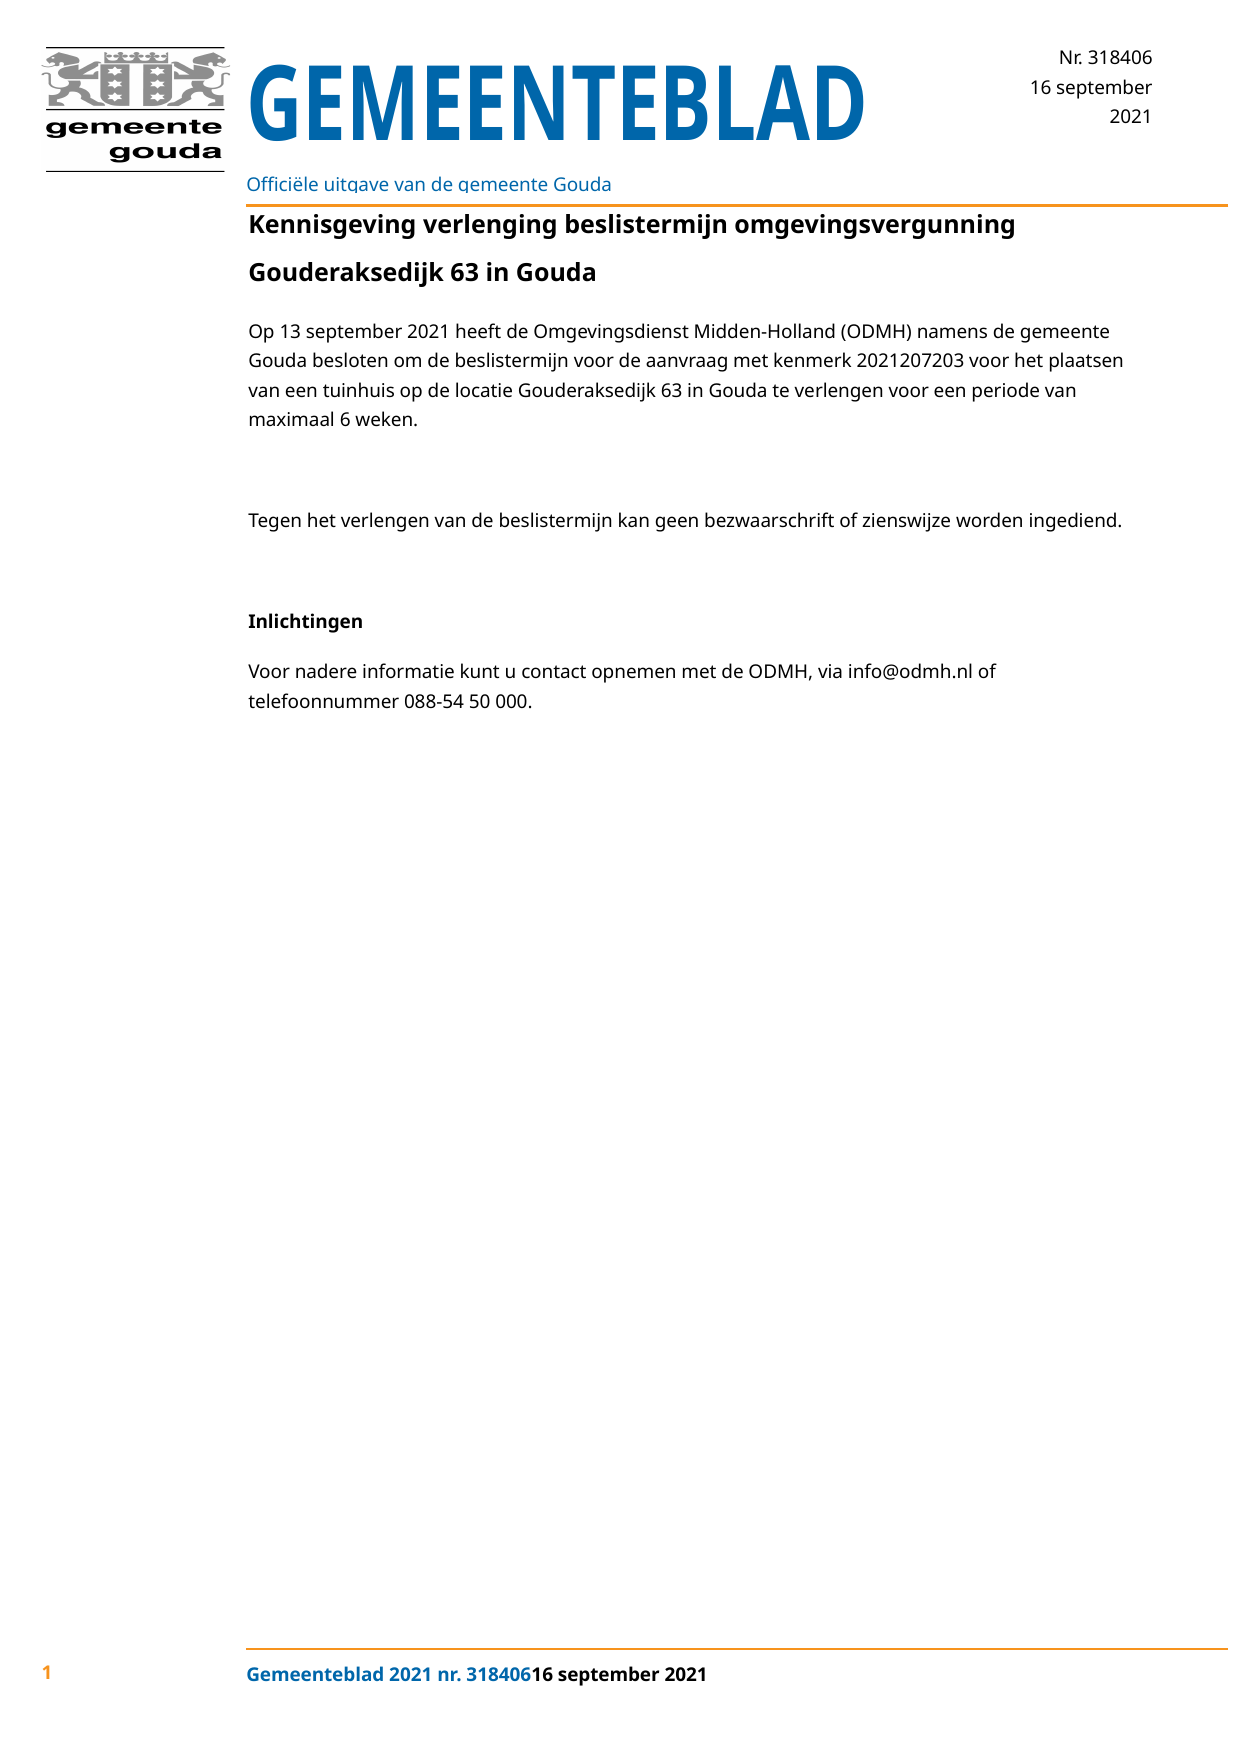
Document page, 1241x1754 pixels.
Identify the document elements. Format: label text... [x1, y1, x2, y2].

text Inlichtingen [248, 608, 1152, 634]
text Kennisgeving verlenging beslistermijn omgevingsvergunning Gouderaksedijk 63 in Gouda [248, 207, 1152, 288]
text Voor nadere informatie kunt u contact opnemen met de ODMH, via info@odmh.nl of telefoonnummer 088-54 50 000. [248, 659, 1152, 714]
text Tegen het verlengen van de beslistermijn kan geen bezwaarschrift of zienswijze worden ingediend. [248, 507, 1152, 533]
text Op 13 september 2021 heeft de Omgevingsdienst Midden-Holland (ODMH) namens de gemeente Gouda besloten om de beslistermijn voor de aanvraag met kenmerk 2021207203 voor het plaatsen van een tuinhuis op de locatie Gouderaksedijk 63 in Gouda te verlengen voor een periode van maximaal 6 weken. [248, 318, 1152, 432]
picture [41, 47, 231, 172]
